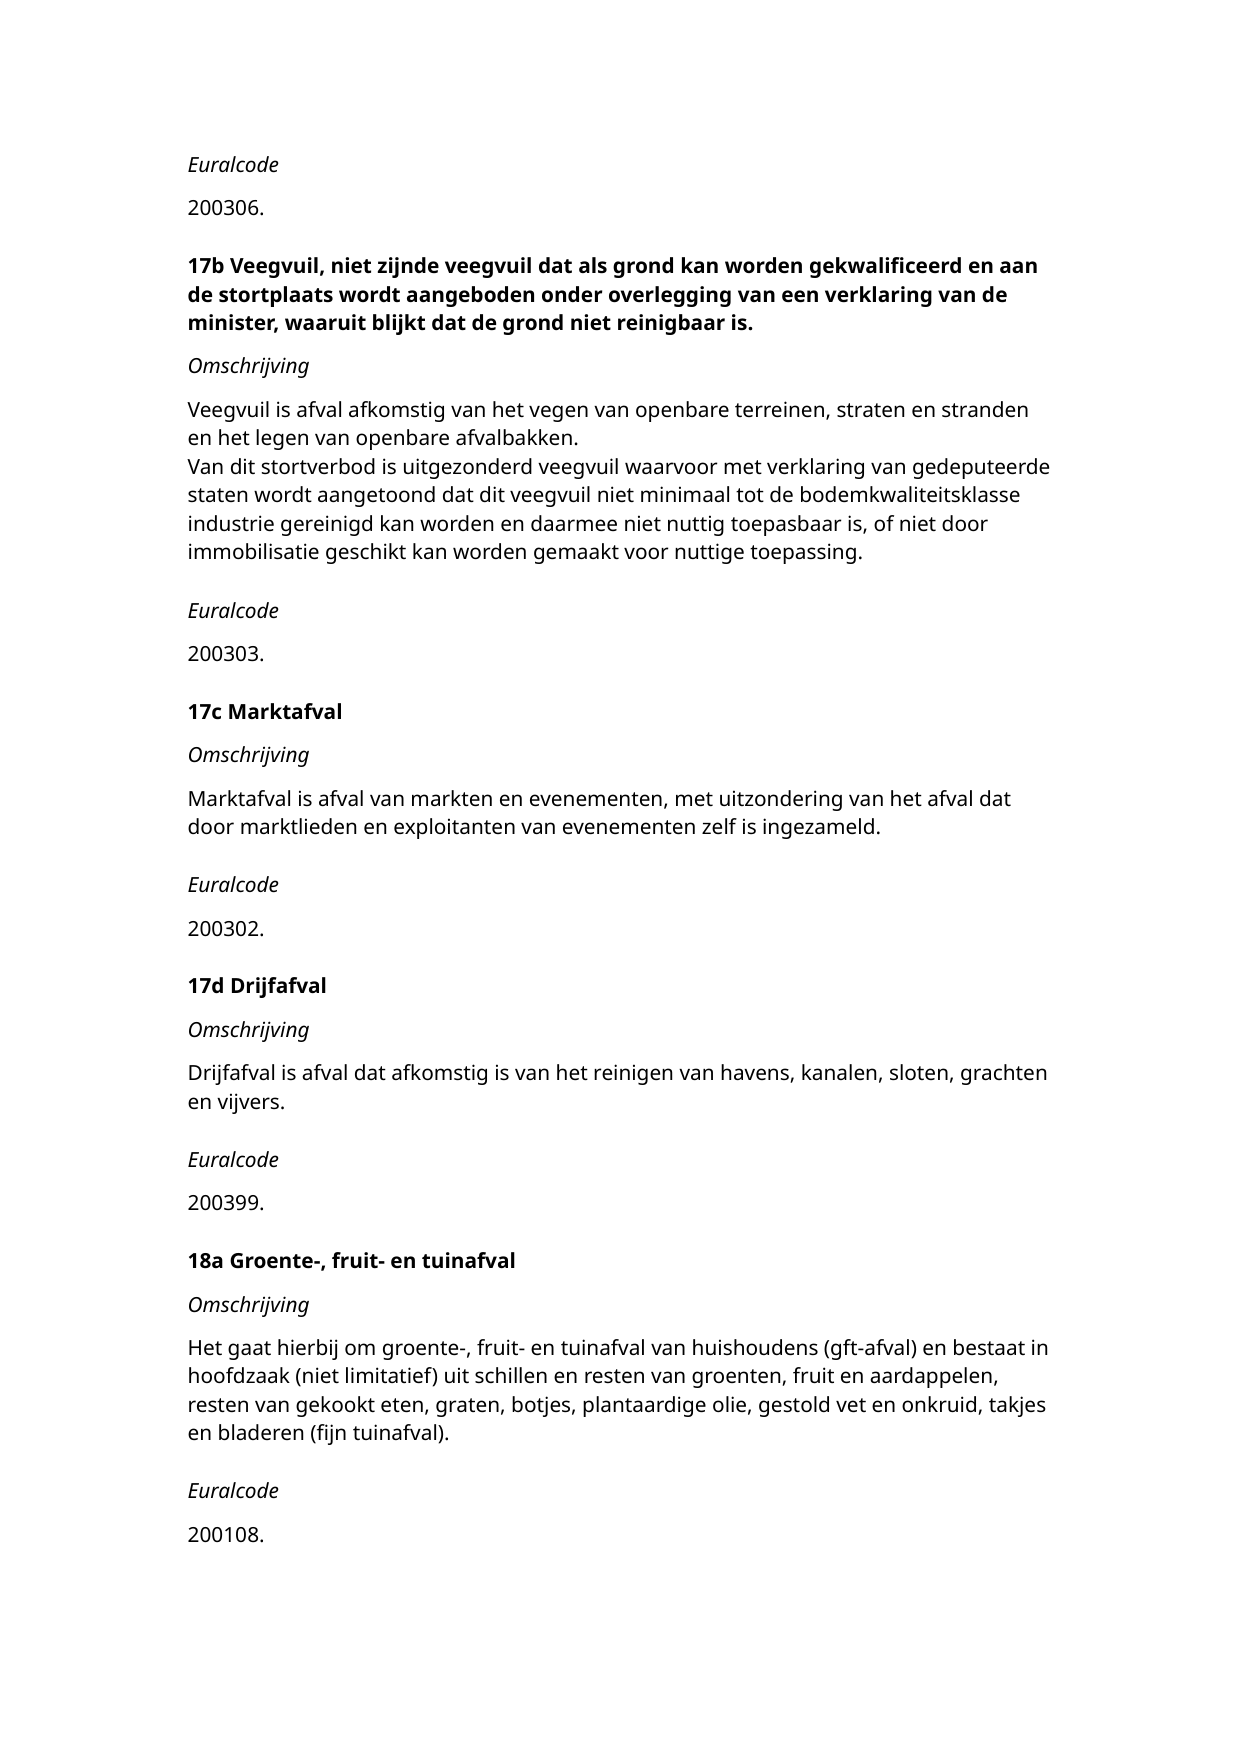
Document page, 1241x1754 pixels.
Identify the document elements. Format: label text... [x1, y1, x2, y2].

text 200302. [187, 914, 1053, 942]
text Veegvuil is afval afkomstig van het vegen van openbare terreinen, straten en stranden en het legen van openbare afvalbakken. [187, 395, 1053, 452]
text Omschrijving [187, 741, 1053, 769]
text Omschrijving [187, 1015, 1053, 1043]
text Marktafval is afval van markten en evenementen, met uitzondering van het afval dat door marktlieden en exploitanten van evenementen zelf is ingezameld. [187, 784, 1053, 841]
text 200399. [187, 1188, 1053, 1217]
text Drijfafval is afval dat afkomstig is van het reinigen van havens, kanalen, sloten, grachten en vijvers. [187, 1058, 1053, 1115]
text Omschrijving [187, 1290, 1053, 1318]
text 17c Marktafval [187, 697, 1053, 726]
text Van dit stortverbod is uitgezonderd veegvuil waarvoor met verklaring van gedeputeerde staten wordt aangetoond dat dit veegvuil niet minimaal tot de bodemkwaliteitsklasse industrie gereinigd kan worden en daarmee niet nuttig toepasbaar is, of niet door immobilisatie geschikt kan worden gemaakt voor nuttige toepassing. [187, 452, 1053, 566]
text Euralcode [187, 150, 1053, 178]
text Euralcode [187, 1145, 1053, 1173]
text Omschrijving [187, 352, 1053, 380]
text 18a Groente-, fruit- en tuinafval [187, 1246, 1053, 1275]
text Het gaat hierbij om groente-, fruit- en tuinafval van huishoudens (gft-afval) en bestaat in hoofdzaak (niet limitatief) uit schillen en resten van groenten, fruit en aardappelen, resten van gekookt eten, graten, botjes, plantaardige olie, gestold vet en onkruid, takjes en bladeren (fijn tuinafval). [187, 1333, 1053, 1447]
text Euralcode [187, 596, 1053, 624]
text Euralcode [187, 1476, 1053, 1505]
text 17d Drijfafval [187, 972, 1053, 1000]
text 200108. [187, 1520, 1053, 1548]
text 200306. [187, 193, 1053, 222]
text Euralcode [187, 870, 1053, 899]
text 200303. [187, 639, 1053, 668]
text 17b Veegvuil, niet zijnde veegvuil dat als grond kan worden gekwalificeerd en aan de stortplaats wordt aangeboden onder overlegging van een verklaring van de minister, waaruit blijkt dat de grond niet reinigbaar is. [187, 251, 1053, 337]
